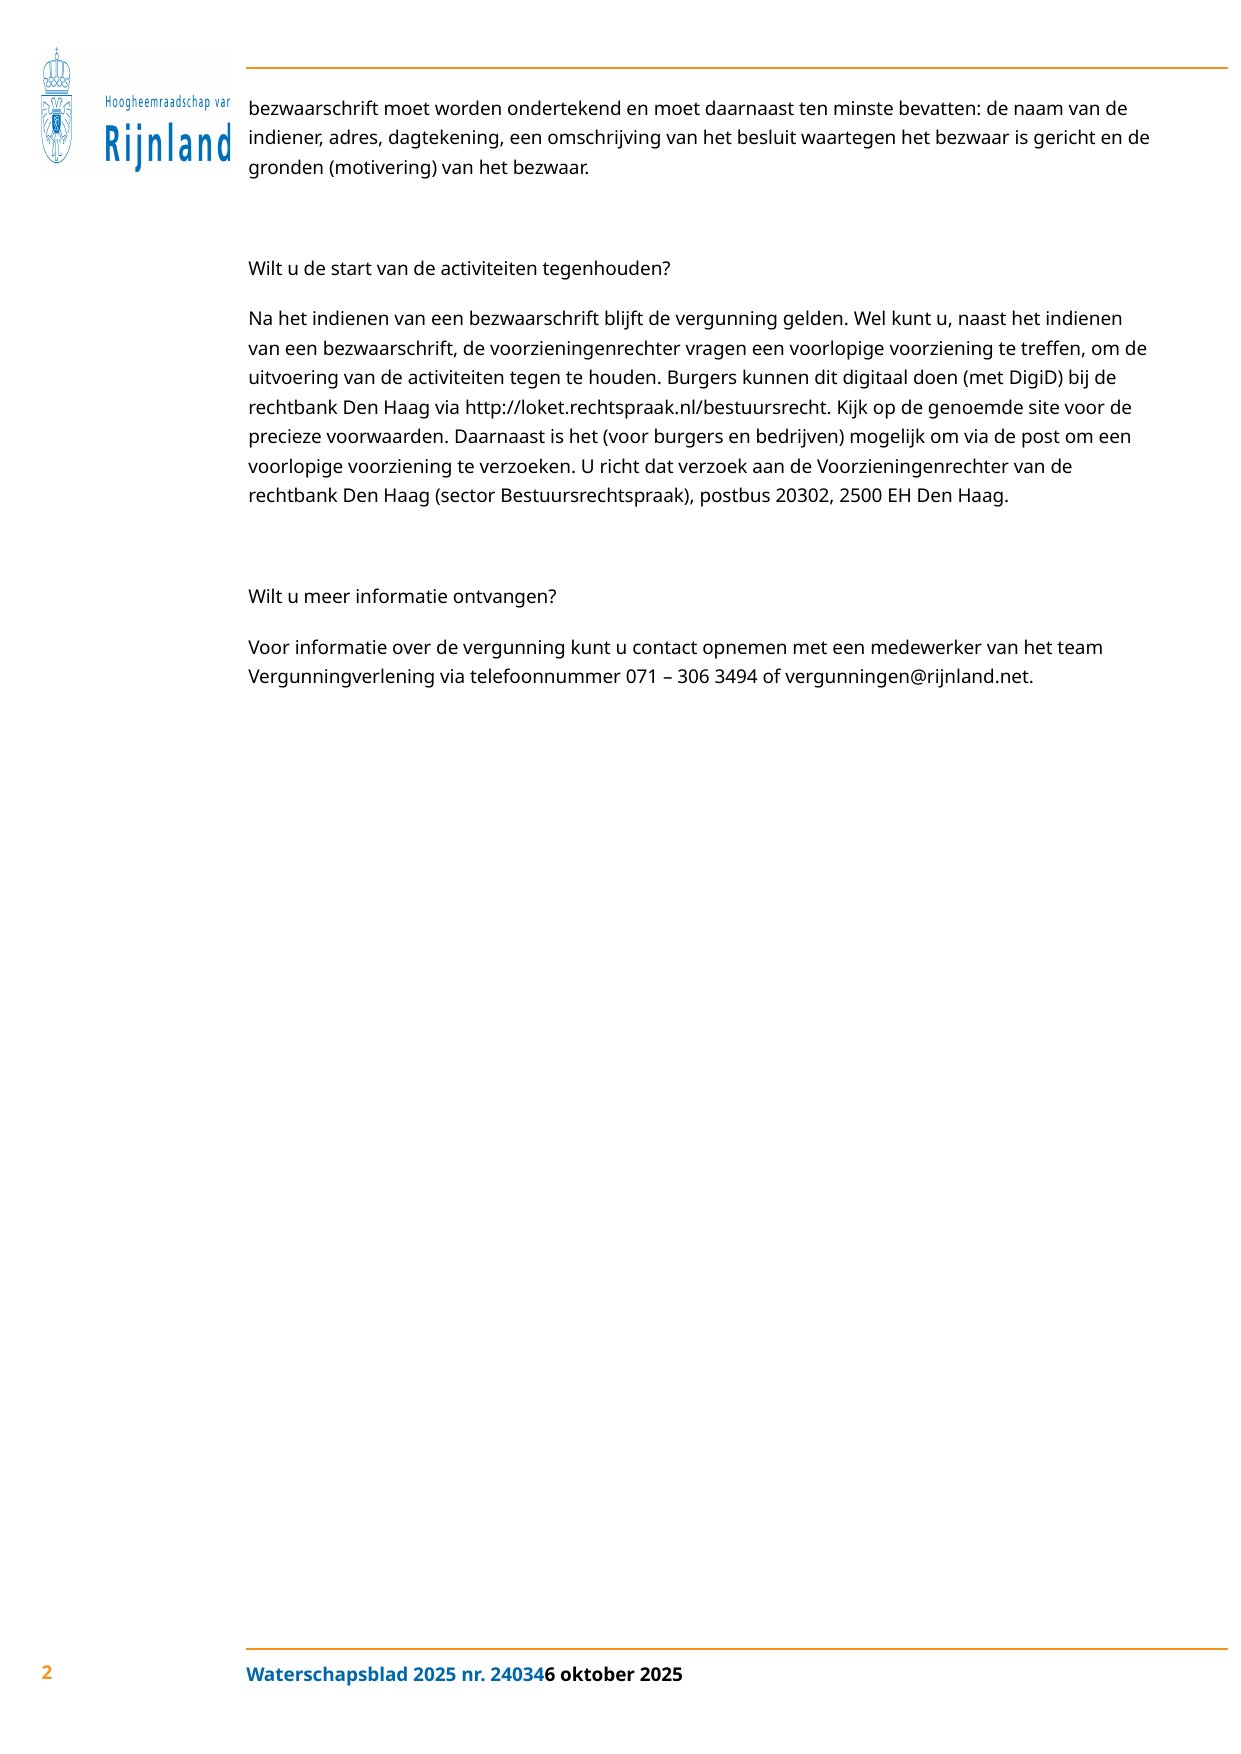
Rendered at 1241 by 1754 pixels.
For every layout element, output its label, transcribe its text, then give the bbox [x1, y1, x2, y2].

text bezwaarschrift moet worden ondertekend en moet daarnaast ten minste bevatten: de naam van de indiener, adres, dagtekening, een omschrijving van het besluit waartegen het bezwaar is gericht en de gronden (motivering) van het bezwaar. [248, 95, 1152, 180]
text Wilt u de start van de activiteiten tegenhouden? [248, 255, 1152, 281]
text Wilt u meer informatie ontvangen? [248, 583, 1152, 609]
text Na het indienen van een bezwaarschrift blijft de vergunning gelden. Wel kunt u, naast het indienen van een bezwaarschrift, de voorzieningenrechter vragen een voorlopige voorziening te treffen, om de uitvoering van de activiteiten tegen te houden. Burgers kunnen dit digitaal doen (met DigiD) bij de rechtbank Den Haag via http://loket.rechtspraak.nl/bestuursrecht. Kijk op de genoemde site voor de precieze voorwaarden. Daarnaast is het (voor burgers en bedrijven) mogelijk om via de post om een voorlopige voorziening te verzoeken. U richt dat verzoek aan de Voorzieningenrechter van de rechtbank Den Haag (sector Bestuursrechtspraak), postbus 20302, 2500 EH Den Haag. [248, 305, 1152, 508]
picture [41, 47, 231, 172]
text Voor informatie over de vergunning kunt u contact opnemen met een medewerker van het team Vergunningverlening via telefoonnummer 071 – 306 3494 of vergunningen@rijnland.net. [248, 634, 1152, 689]
